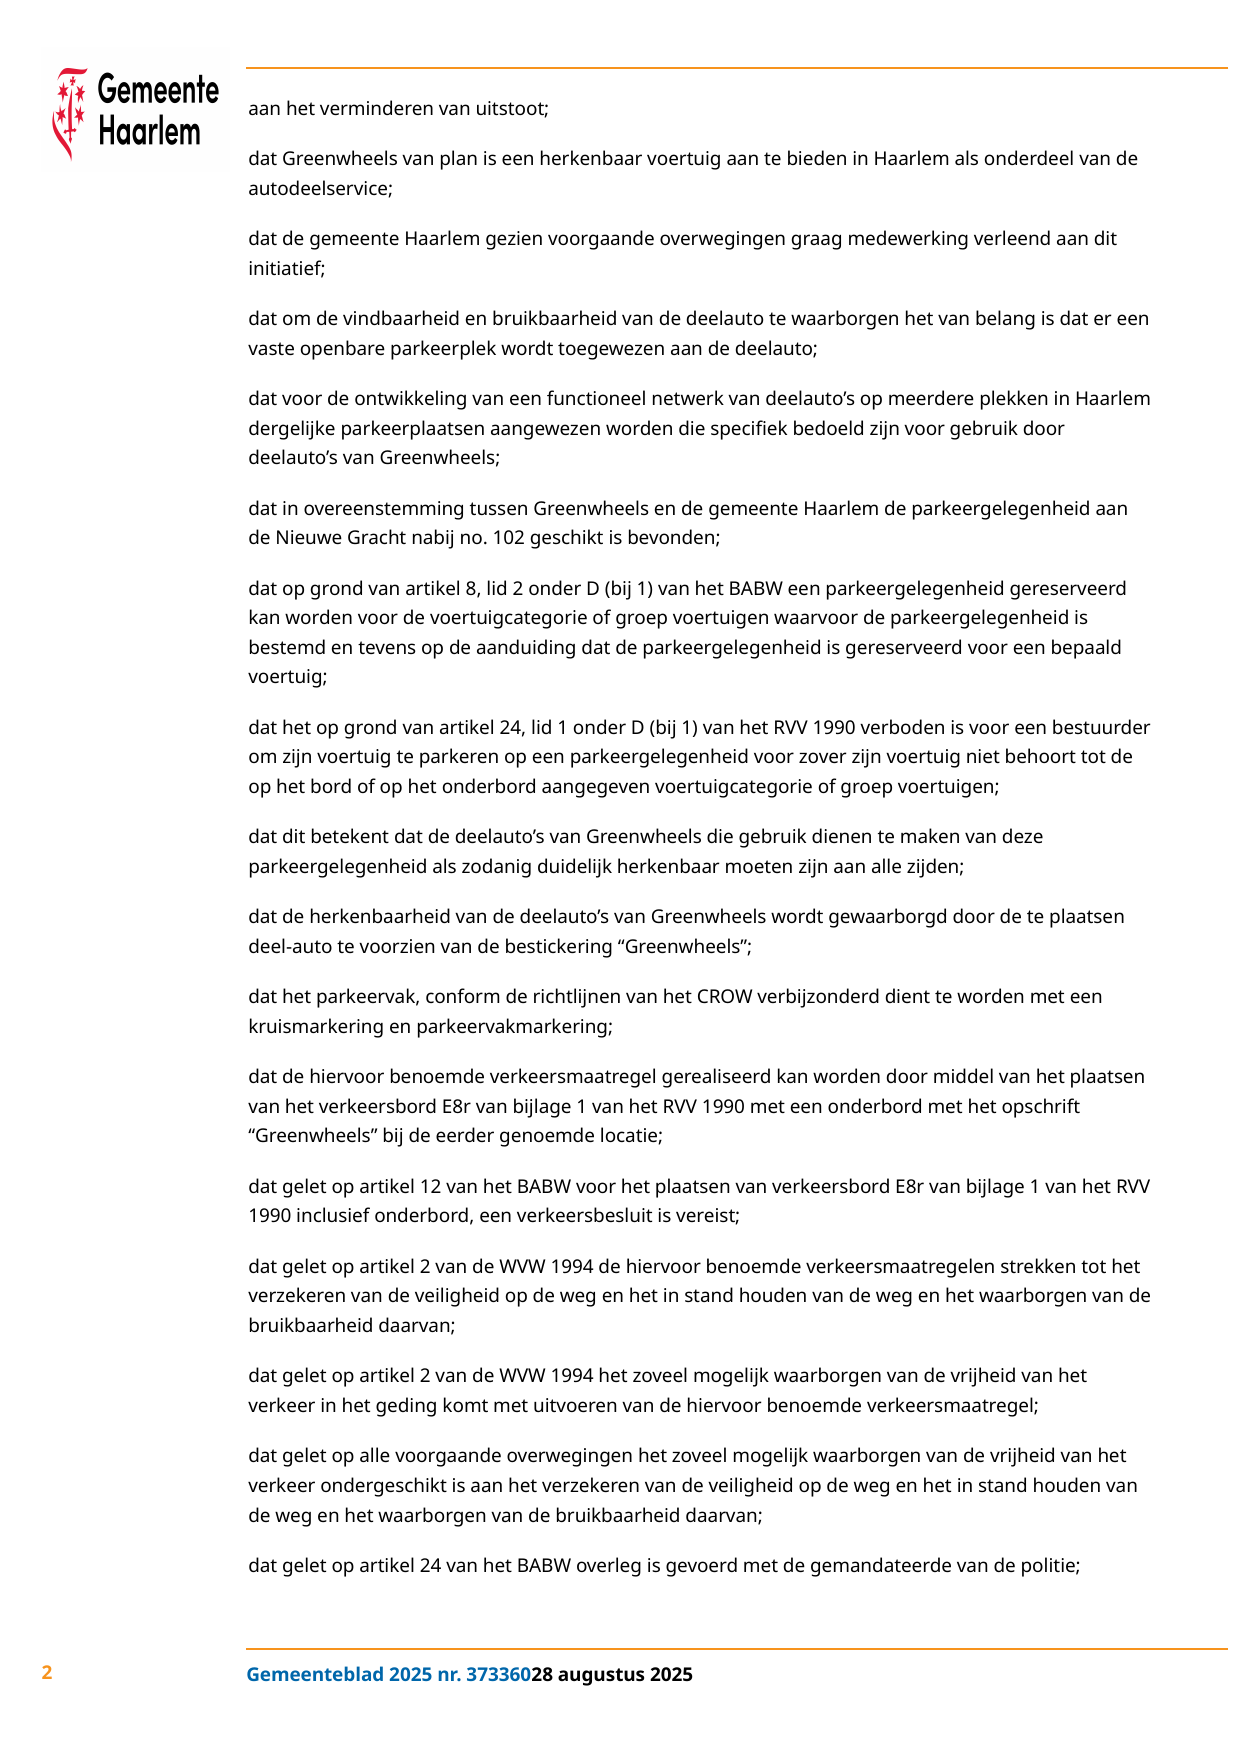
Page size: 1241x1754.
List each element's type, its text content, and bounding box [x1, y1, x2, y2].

text dat Greenwheels van plan is een herkenbaar voertuig aan te bieden in Haarlem als onderdeel van de autodeelservice; [248, 145, 1152, 201]
text dat gelet op alle voorgaande overwegingen het zoveel mogelijk waarborgen van de vrijheid van het verkeer ondergeschikt is aan het verzekeren van de veiligheid op de weg en het in stand houden van de weg en het waarborgen van de bruikbaarheid daarvan; [248, 1443, 1152, 1528]
text dat dit betekent dat de deelauto’s van Greenwheels die gebruik dienen te maken van deze parkeergelegenheid als zodanig duidelijk herkenbaar moeten zijn aan alle zijden; [248, 823, 1152, 879]
text dat om de vindbaarheid en bruikbaarheid van de deelauto te waarborgen het van belang is dat er een vaste openbare parkeerplek wordt toegewezen aan de deelauto; [248, 305, 1152, 361]
text dat de hiervoor benoemde verkeersmaatregel gerealiseerd kan worden door middel van het plaatsen van het verkeersbord E8r van bijlage 1 van het RVV 1990 met een onderbord met het opschrift “Greenwheels” bij de eerder genoemde locatie; [248, 1063, 1152, 1148]
text dat voor de ontwikkeling van een functioneel netwerk van deelauto’s op meerdere plekken in Haarlem dergelijke parkeerplaatsen aangewezen worden die specifiek bedoeld zijn voor gebruik door deelauto’s van Greenwheels; [248, 385, 1152, 470]
text dat op grond van artikel 8, lid 2 onder D (bij 1) van het BABW een parkeergelegenheid gereserveerd kan worden voor de voertuigcategorie of groep voertuigen waarvoor de parkeergelegenheid is bestemd en tevens op de aanduiding dat de parkeergelegenheid is gereserveerd voor een bepaald voertuig; [248, 575, 1152, 689]
text dat de herkenbaarheid van de deelauto’s van Greenwheels wordt gewaarborgd door de te plaatsen deel-auto te voorzien van de bestickering “Greenwheels”; [248, 903, 1152, 959]
text dat gelet op artikel 24 van het BABW overleg is gevoerd met de gemandateerde van de politie; [248, 1552, 1152, 1578]
text dat het op grond van artikel 24, lid 1 onder D (bij 1) van het RVV 1990 verboden is voor een bestuurder om zijn voertuig te parkeren op een parkeergelegenheid voor zover zijn voertuig niet behoort tot de op het bord of op het onderbord aangegeven voertuigcategorie of groep voertuigen; [248, 714, 1152, 799]
picture [41, 47, 231, 172]
text dat gelet op artikel 2 van de WVW 1994 het zoveel mogelijk waarborgen van de vrijheid van het verkeer in het geding komt met uitvoeren van de hiervoor benoemde verkeersmaatregel; [248, 1363, 1152, 1418]
text dat gelet op artikel 12 van het BABW voor het plaatsen van verkeersbord E8r van bijlage 1 van het RVV 1990 inclusief onderbord, een verkeersbesluit is vereist; [248, 1173, 1152, 1228]
text dat gelet op artikel 2 van de WVW 1994 de hiervoor benoemde verkeersmaatregelen strekken tot het verzekeren van de veiligheid op de weg en het in stand houden van de weg en het waarborgen van de bruikbaarheid daarvan; [248, 1253, 1152, 1338]
text dat in overeenstemming tussen Greenwheels en de gemeente Haarlem de parkeergelegenheid aan de Nieuwe Gracht nabij no. 102 geschikt is bevonden; [248, 495, 1152, 550]
text dat het parkeervak, conform de richtlijnen van het CROW verbijzonderd dient te worden met een kruismarkering en parkeervakmarkering; [248, 983, 1152, 1039]
text dat de gemeente Haarlem gezien voorgaande overwegingen graag medewerking verleend aan dit initiatief; [248, 225, 1152, 281]
text aan het verminderen van uitstoot; [248, 95, 1152, 121]
